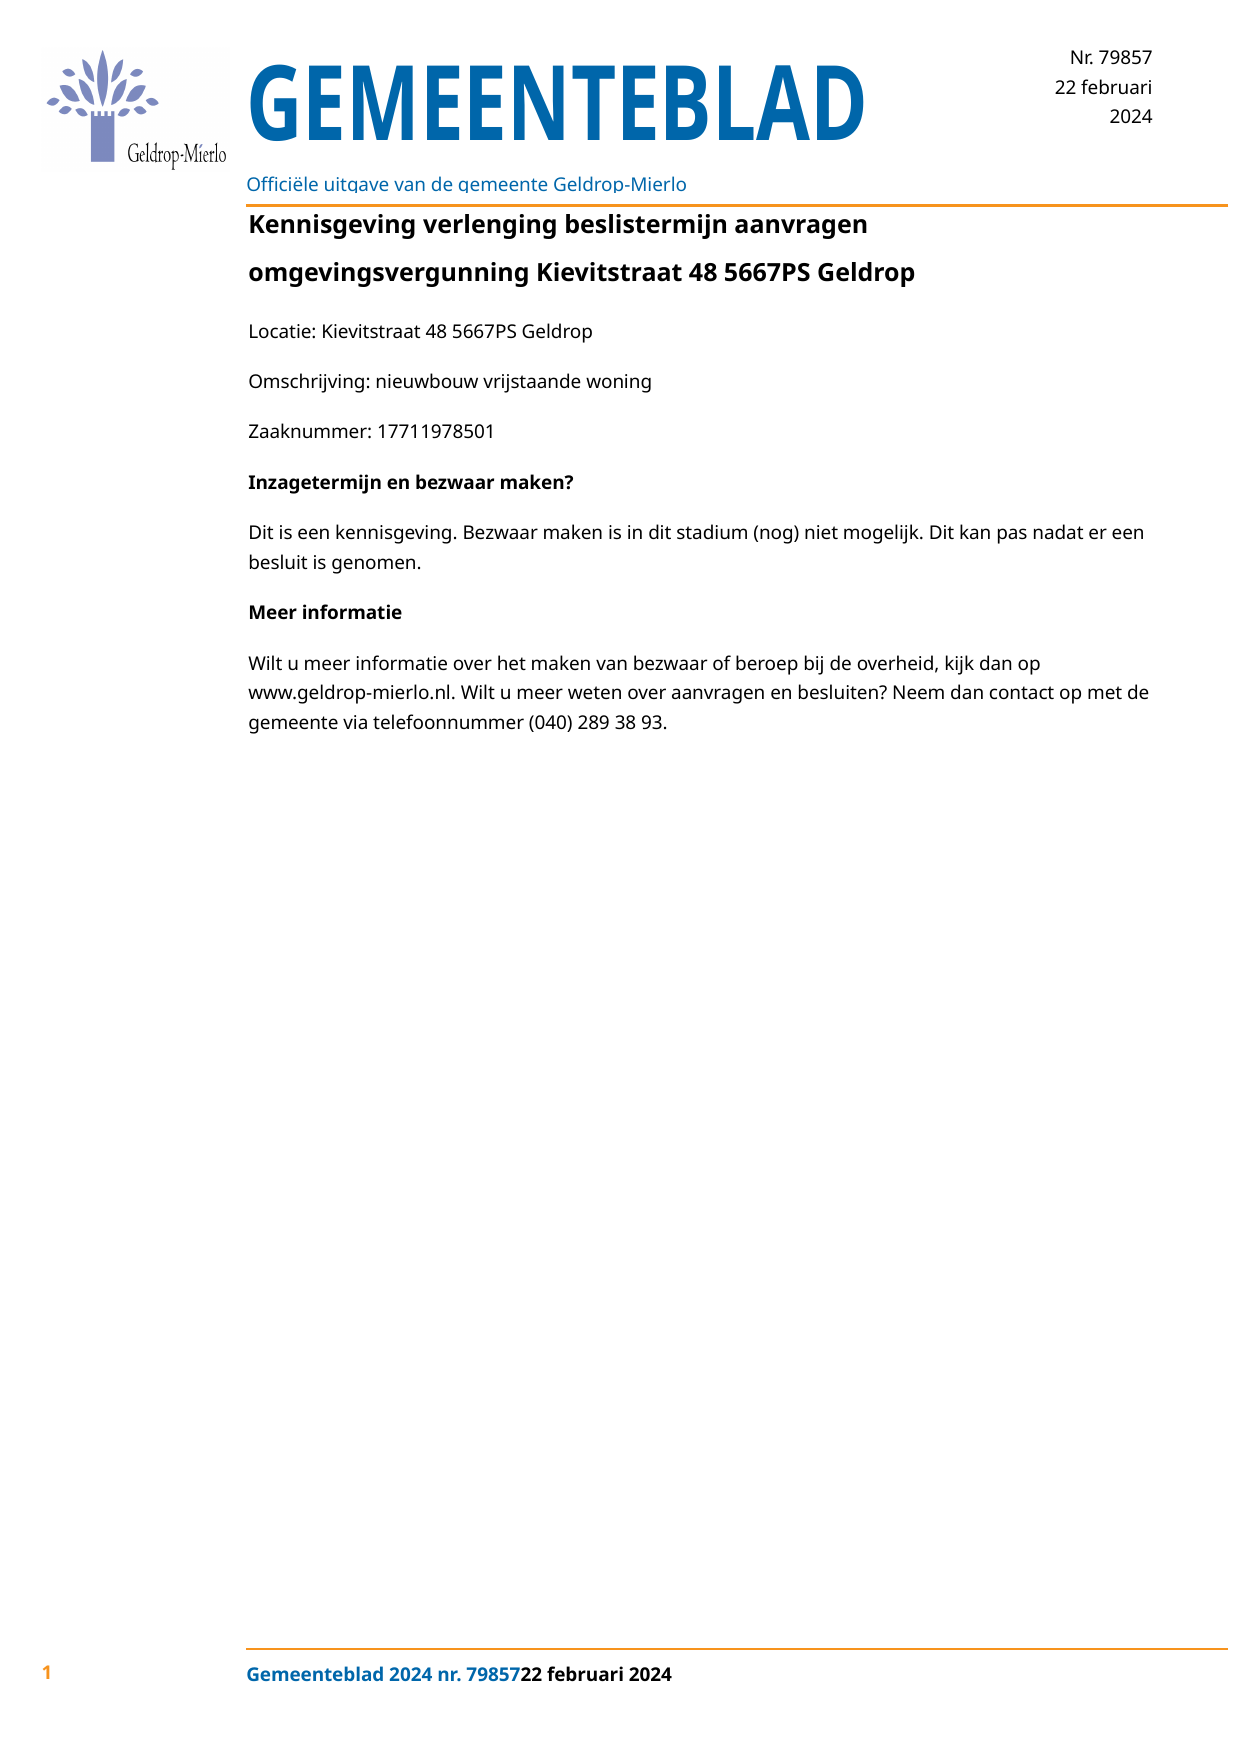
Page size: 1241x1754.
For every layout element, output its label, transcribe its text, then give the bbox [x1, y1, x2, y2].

text Locatie: Kievitstraat 48 5667PS Geldrop [248, 318, 1152, 344]
picture [41, 47, 231, 172]
text Wilt u meer informatie over het maken van bezwaar of beroep bij de overheid, kijk dan op www.geldrop-mierlo.nl. Wilt u meer weten over aanvragen en besluiten? Neem dan contact op met de gemeente via telefoonnummer (040) 289 38 93. [248, 650, 1152, 735]
text Meer informatie [248, 599, 1152, 625]
text Zaaknummer: 17711978501 [248, 419, 1152, 444]
text Omschrijving: nieuwbouw vrijstaande woning [248, 368, 1152, 394]
text Kennisgeving verlenging beslistermijn aanvragen omgevingsvergunning Kievitstraat 48 5667PS Geldrop [248, 207, 1152, 288]
text Inzagetermijn en bezwaar maken? [248, 469, 1152, 495]
text Dit is een kennisgeving. Bezwaar maken is in dit stadium (nog) niet mogelijk. Dit kan pas nadat er een besluit is genomen. [248, 519, 1152, 575]
